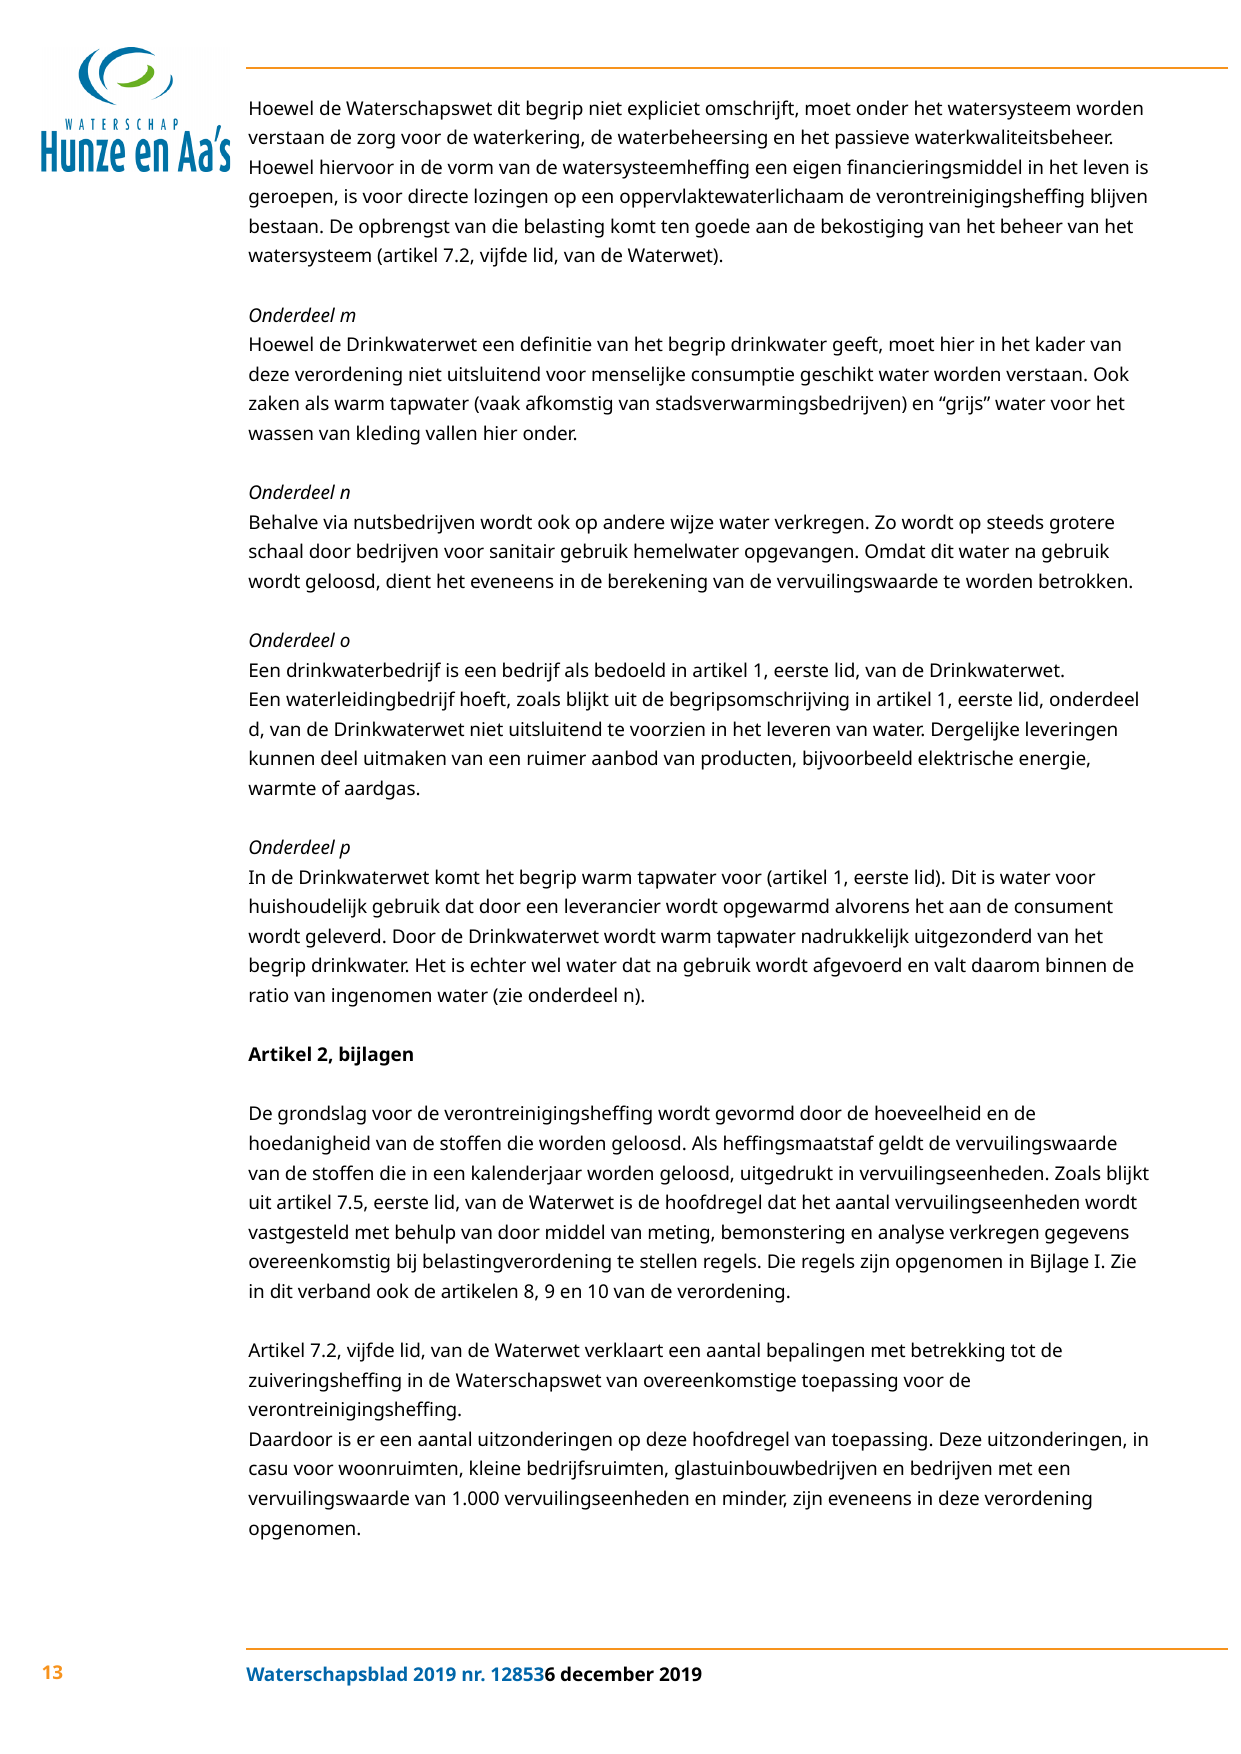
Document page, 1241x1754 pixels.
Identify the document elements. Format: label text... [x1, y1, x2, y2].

picture [226, 145, 231, 156]
text Onderdeel n [248, 479, 1152, 505]
text De grondslag voor de verontreinigingsheffing wordt gevormd door de hoeveelheid en de hoedanigheid van de stoffen die worden geloosd. Als heffingsmaatstaf geldt de vervuilingswaarde van de stoffen die in een kalenderjaar worden geloosd, uitgedrukt in vervuilingseenheden. Zoals blijkt uit artikel 7.5, eerste lid, van de Waterwet is de hoofdregel dat het aantal vervuilingseenheden wordt vastgesteld met behulp van door middel van meting, bemonstering en analyse verkregen gegevens overeenkomstig bij belastingverordening te stellen regels. Die regels zijn opgenomen in Bijlage I. Zie in dit verband ook de artikelen 8, 9 en 10 van de verordening. [248, 1101, 1152, 1304]
text Artikel 2, bijlagen [248, 1041, 1152, 1067]
text In de Drinkwaterwet komt het begrip warm tapwater voor (artikel 1, eerste lid). Dit is water voor huishoudelijk gebruik dat door een leverancier wordt opgewarmd alvorens het aan de consument wordt geleverd. Door de Drinkwaterwet wordt warm tapwater nadrukkelijk uitgezonderd van het begrip drinkwater. Het is echter wel water dat na gebruik wordt afgevoerd en valt daarom binnen de ratio van ingenomen water (zie onderdeel n). [248, 864, 1152, 1008]
text Daardoor is er een aantal uitzonderingen op deze hoofdregel van toepassing. Deze uitzonderingen, in casu voor woonruimten, kleine bedrijfsruimten, glastuinbouwbedrijven en bedrijven met een vervuilingswaarde van 1.000 vervuilingseenheden en minder, zijn eveneens in deze verordening opgenomen. [248, 1426, 1152, 1541]
text Hoewel de Waterschapswet dit begrip niet expliciet omschrijft, moet onder het watersysteem worden verstaan de zorg voor de waterkering, de waterbeheersing en het passieve waterkwaliteitsbeheer. Hoewel hiervoor in de vorm van de watersysteemheffing een eigen financieringsmiddel in het leven is geroepen, is voor directe lozingen op een oppervlaktewaterlichaam de verontreinigingsheffing blijven bestaan. De opbrengst van die belasting komt ten goede aan de bekostiging van het beheer van het watersysteem (artikel 7.2, vijfde lid, van de Waterwet). [248, 95, 1152, 268]
text Artikel 7.2, vijfde lid, van de Waterwet verklaart een aantal bepalingen met betrekking tot de zuiveringsheffing in de Waterschapswet van overeenkomstige toepassing voor de verontreinigingsheffing. [248, 1337, 1152, 1422]
text Onderdeel p [248, 834, 1152, 860]
text Behalve via nutsbedrijven wordt ook op andere wijze water verkregen. Zo wordt op steeds grotere schaal door bedrijven voor sanitair gebruik hemelwater opgevangen. Omdat dit water na gebruik wordt geloosd, dient het eveneens in de berekening van de vervuilingswaarde te worden betrokken. [248, 509, 1152, 594]
text Onderdeel m [248, 302, 1152, 328]
picture [47, 154, 51, 172]
text Onderdeel o [248, 627, 1152, 653]
text Een waterleidingbedrijf hoeft, zoals blijkt uit de begripsomschrijving in artikel 1, eerste lid, onderdeel d, van de Drinkwaterwet niet uitsluitend te voorzien in het leveren van water. Dergelijke leveringen kunnen deel uitmaken van een ruimer aanbod van producten, bijvoorbeeld elektrische energie, warmte of aardgas. [248, 686, 1152, 801]
text Een drinkwaterbedrijf is een bedrijf als bedoeld in artikel 1, eerste lid, van de Drinkwaterwet. [248, 657, 1152, 683]
text Hoewel de Drinkwaterwet een definitie van het begrip drinkwater geeft, moet hier in het kader van deze verordening niet uitsluitend voor menselijke consumptie geschikt water worden verstaan. Ook zaken als warm tapwater (vaak afkomstig van stadsverwarmingsbedrijven) en “grijs” water voor het wassen van kleding vallen hier onder. [248, 331, 1152, 446]
picture [41, 47, 231, 172]
picture [183, 163, 191, 172]
